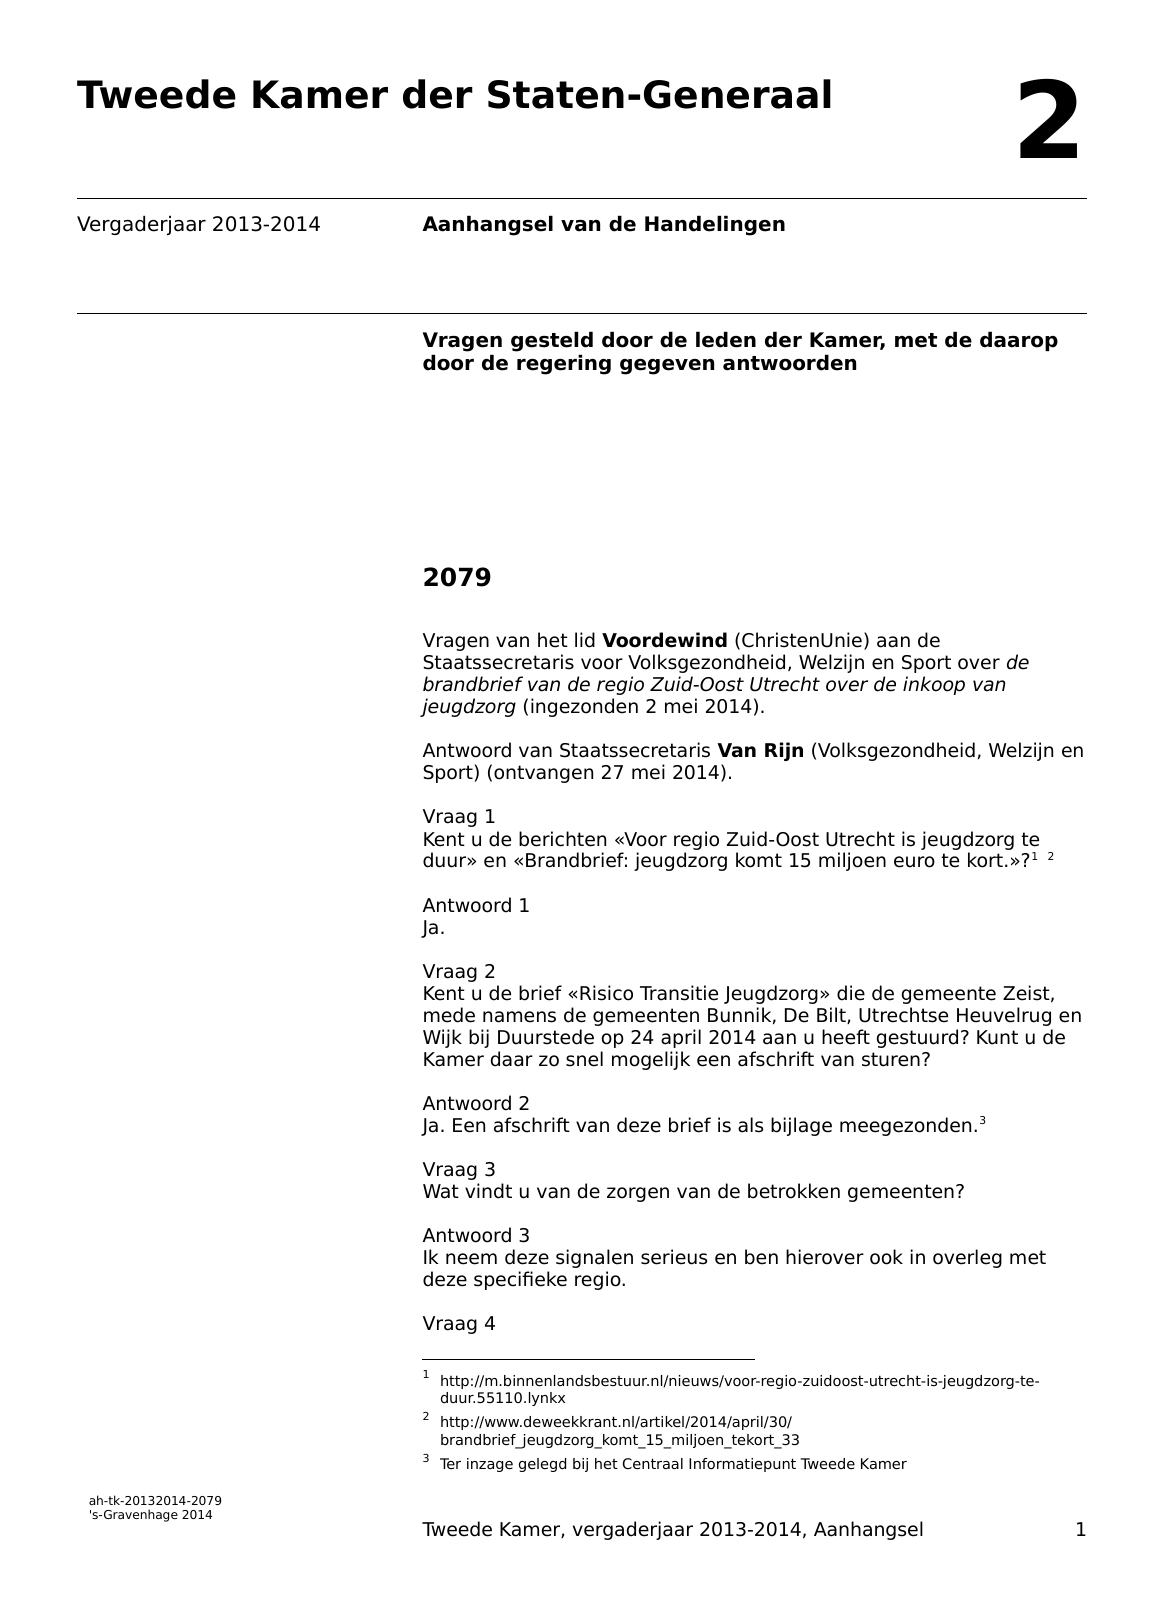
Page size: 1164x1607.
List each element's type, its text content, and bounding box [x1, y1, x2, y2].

table_cell Vragen gesteld door de leden der Kamer, met de daarop door de regering gegeven antwoorden [422, 314, 1087, 375]
text Ik neem deze signalen serieus en ben hierover ook in overleg met deze specifieke regio. [422, 1247, 1087, 1291]
text Vraag 2 [422, 961, 1087, 983]
table_header Tweede Kamer der Staten-Generaal [77, 59, 886, 198]
text Vraag 3 [422, 1159, 1087, 1181]
text Kent u de brief «Risico Transitie Jeugdzorg» die de gemeente Zeist, mede namens de gemeenten Bunnik, De Bilt, Utrechtse Heuvelrug en Wijk bij Duurstede op 24 april 2014 aan u heeft gestuurd? Kunt u de Kamer daar zo snel mogelijk een afschrift van sturen? [422, 983, 1087, 1071]
text Antwoord 3 [422, 1225, 1087, 1247]
table_header 2 [886, 59, 1087, 198]
text Ter inzage gelegd bij het Centraal Informatiepunt Tweede Kamer [422, 1452, 1087, 1474]
text Vraag 1 [422, 806, 1087, 828]
text http://www.deweekkrant.nl/artikel/2014/april/30/brandbrief_jeugdzorg_komt_15_miljoen_tekort_33 [422, 1410, 1087, 1449]
text Wat vindt u van de zorgen van de betrokken gemeenten? [422, 1181, 1087, 1203]
text Ja. [422, 917, 1087, 938]
text 2079 [422, 563, 1087, 592]
text 's-Gravenhage 2014 [88, 1508, 323, 1522]
text Ja. Een afschrift van deze brief is als bijlage meegezonden. [422, 1115, 1087, 1137]
text Vraag 4 [422, 1313, 1087, 1335]
table_cell Aanhangsel van de Handelingen [422, 199, 1087, 313]
text Antwoord 2 [422, 1093, 1087, 1115]
text Antwoord van Staatssecretaris Van Rijn (Volksgezondheid, Welzijn en Sport) (ontvangen 27 mei 2014). [422, 740, 1087, 784]
text Kent u de berichten «Voor regio Zuid-Oost Utrecht is jeugdzorg te duur» en «Brandbrief: jeugdzorg komt 15 miljoen euro te kort.»? [422, 828, 1087, 872]
text Vragen van het lid Voordewind (ChristenUnie) aan de Staatssecretaris voor Volksgezondheid, Welzijn en Sport over de brandbrief van de regio Zuid-Oost Utrecht over de inkoop van jeugdzorg (ingezonden 2 mei 2014). [422, 630, 1087, 718]
table_cell Vergaderjaar 2013-2014 [77, 199, 422, 313]
text ah-tk-20132014-2079 [88, 1494, 323, 1508]
text http://m.binnenlandsbestuur.nl/nieuws/voor-regio-zuidoost-utrecht-is-jeugdzorg-te-duur.55110.lynkx [422, 1368, 1087, 1407]
table_cell [77, 314, 422, 375]
text Antwoord 1 [422, 894, 1087, 917]
